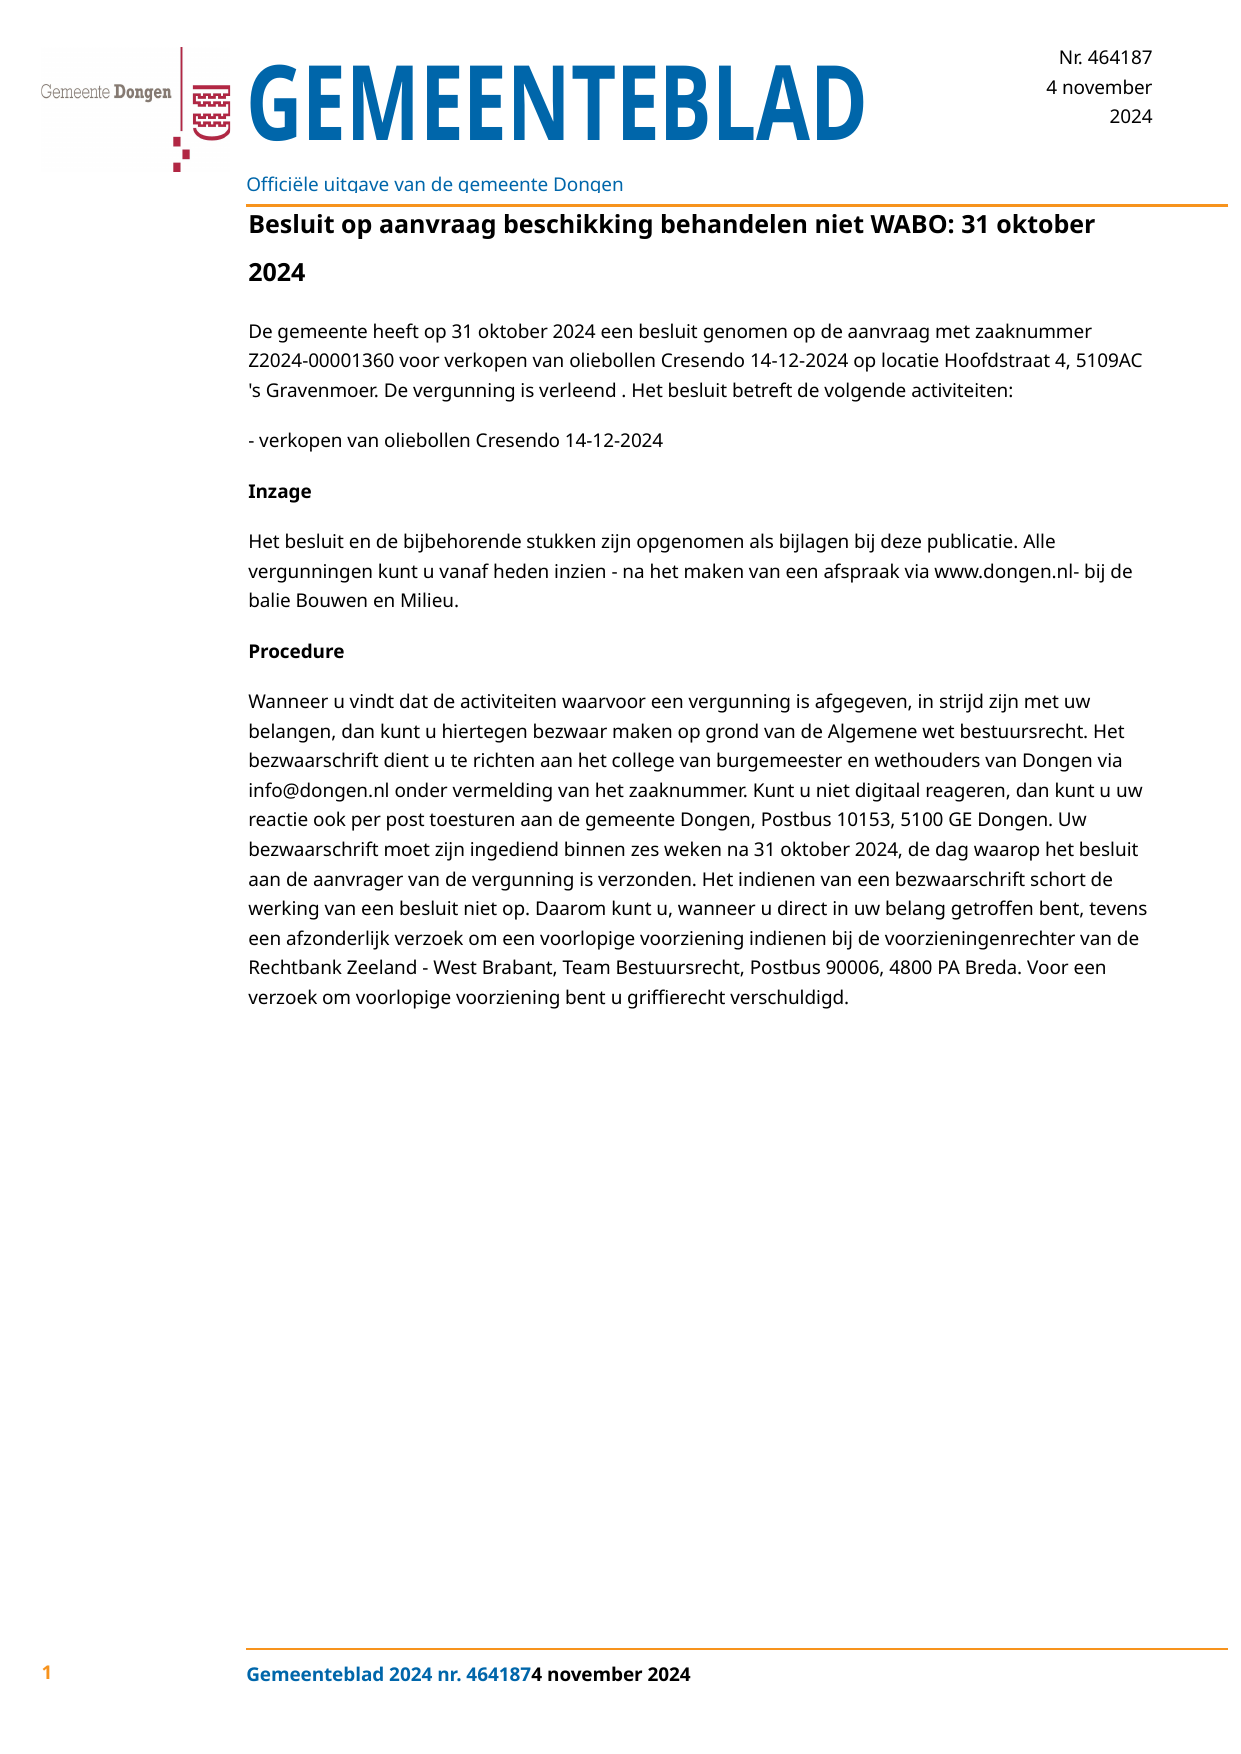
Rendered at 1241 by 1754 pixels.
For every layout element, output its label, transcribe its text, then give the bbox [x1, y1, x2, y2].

text Inzage [248, 478, 1152, 504]
text Het besluit en de bijbehorende stukken zijn opgenomen als bijlagen bij deze publicatie. Alle vergunningen kunt u vanaf heden inzien - na het maken van een afspraak via www.dongen.nl- bij de balie Bouwen en Milieu. [248, 528, 1152, 613]
picture [41, 47, 231, 172]
text De gemeente heeft op 31 oktober 2024 een besluit genomen op de aanvraag met zaaknummer Z2024-00001360 voor verkopen van oliebollen Cresendo 14-12-2024 op locatie Hoofdstraat 4, 5109AC 's Gravenmoer. De vergunning is verleend . Het besluit betreft de volgende activiteiten: [248, 318, 1152, 403]
text Besluit op aanvraag beschikking behandelen niet WABO: 31 oktober 2024 [248, 207, 1152, 288]
text Wanneer u vindt dat de activiteiten waarvoor een vergunning is afgegeven, in strijd zijn met uw belangen, dan kunt u hiertegen bezwaar maken op grond van de Algemene wet bestuursrecht. Het bezwaarschrift dient u te richten aan het college van burgemeester en wethouders van Dongen via info@dongen.nl onder vermelding van het zaaknummer. Kunt u niet digitaal reageren, dan kunt u uw reactie ook per post toesturen aan de gemeente Dongen, Postbus 10153, 5100 GE Dongen. Uw bezwaarschrift moet zijn ingediend binnen zes weken na 31 oktober 2024, de dag waarop het besluit aan de aanvrager van de vergunning is verzonden. Het indienen van een bezwaarschrift schort de werking van een besluit niet op. Daarom kunt u, wanneer u direct in uw belang getroffen bent, tevens een afzonderlijk verzoek om een voorlopige voorziening indienen bij de voorzieningenrechter van de Rechtbank Zeeland - West Brabant, Team Bestuursrecht, Postbus 90006, 4800 PA Breda. Voor een verzoek om voorlopige voorziening bent u griffierecht verschuldigd. [248, 688, 1152, 1010]
text - verkopen van oliebollen Cresendo 14-12-2024 [248, 427, 1152, 453]
text Procedure [248, 638, 1152, 664]
